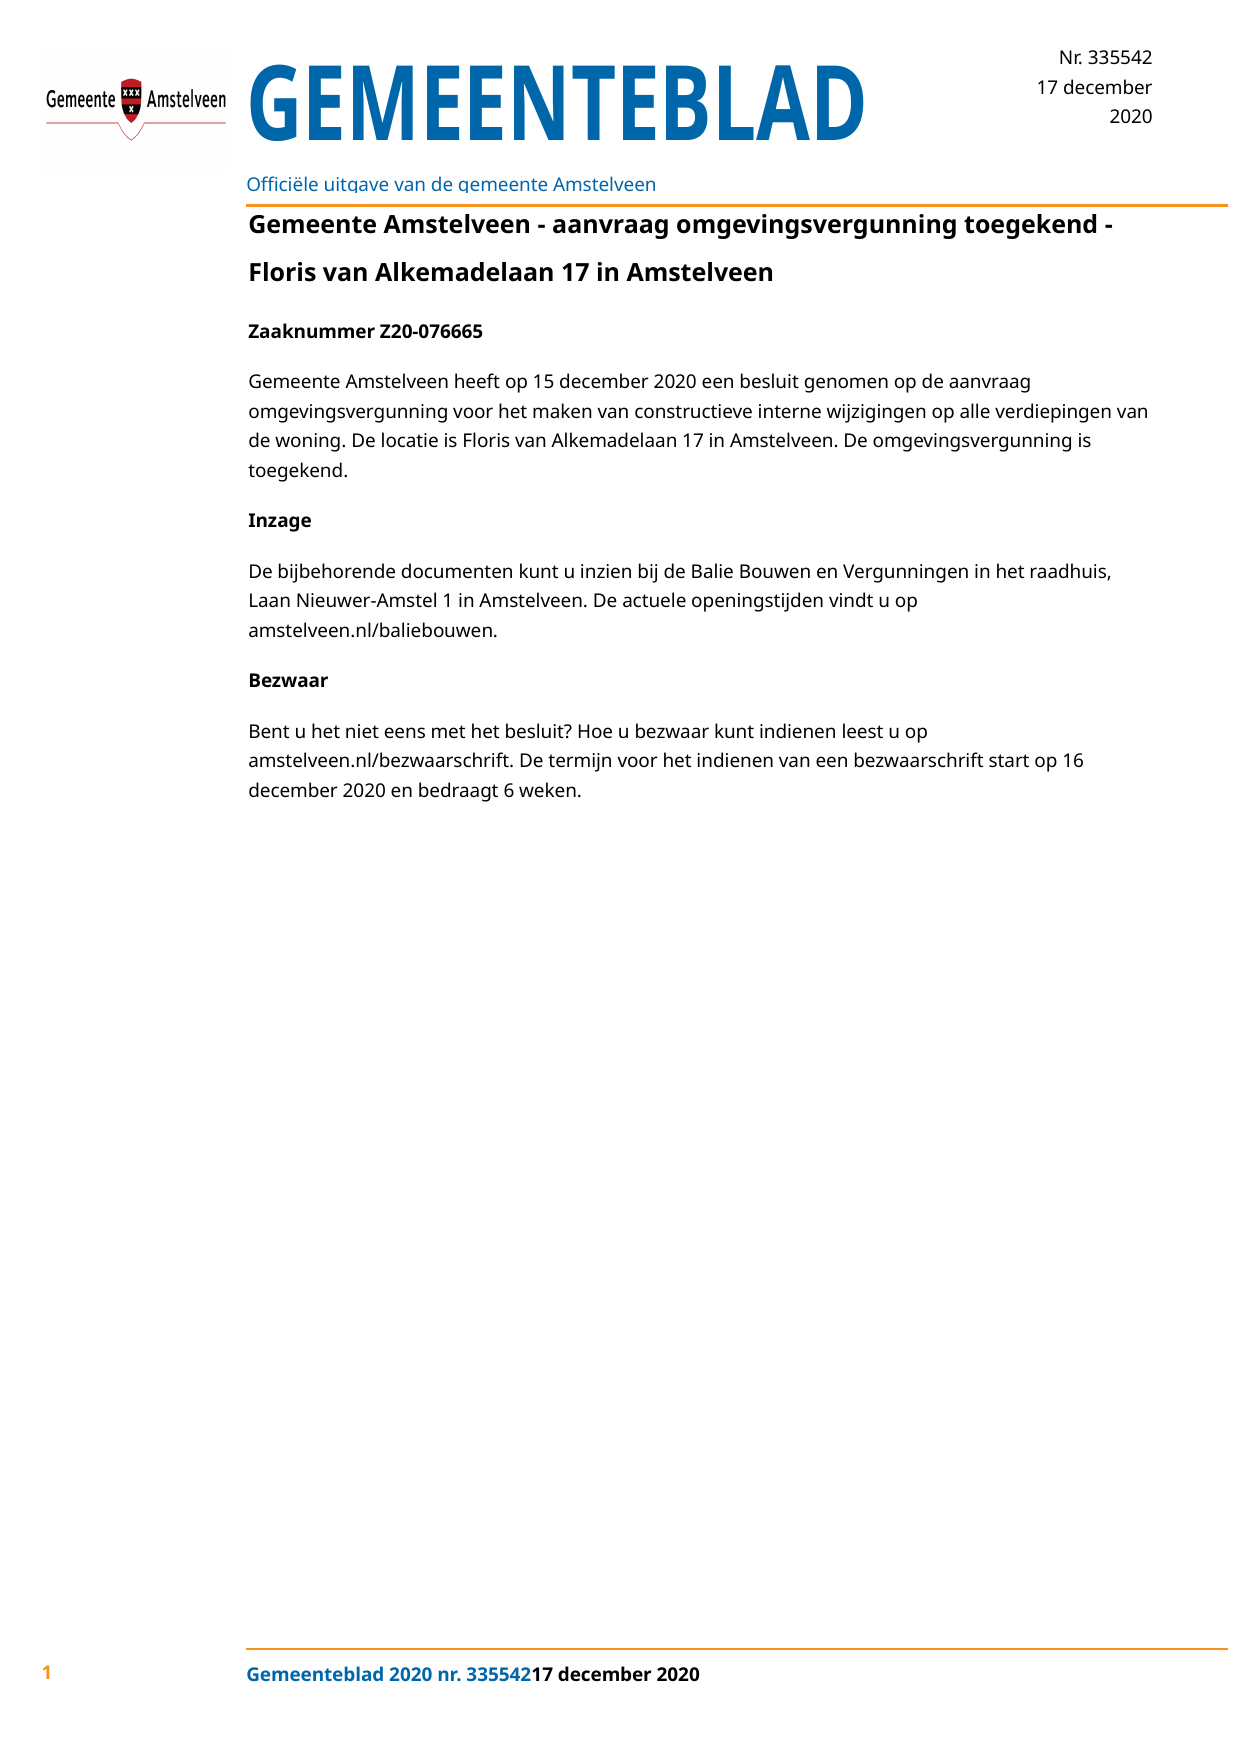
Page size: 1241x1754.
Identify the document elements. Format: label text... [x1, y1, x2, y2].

text Zaaknummer Z20-076665 [248, 318, 1152, 344]
text Bezwaar [248, 667, 1152, 693]
text Gemeente Amstelveen heeft op 15 december 2020 een besluit genomen op de aanvraag omgevingsvergunning voor het maken van constructieve interne wijzigingen op alle verdiepingen van de woning. De locatie is Floris van Alkemadelaan 17 in Amstelveen. De omgevingsvergunning is toegekend. [248, 368, 1152, 483]
text De bijbehorende documenten kunt u inzien bij de Balie Bouwen en Vergunningen in het raadhuis, Laan Nieuwer-Amstel 1 in Amstelveen. De actuele openingstijden vindt u op amstelveen.nl/baliebouwen. [248, 558, 1152, 643]
text Gemeente Amstelveen - aanvraag omgevingsvergunning toegekend - Floris van Alkemadelaan 17 in Amstelveen [248, 207, 1152, 288]
text Bent u het niet eens met het besluit? Hoe u bezwaar kunt indienen leest u op amstelveen.nl/bezwaarschrift. De termijn voor het indienen van een bezwaarschrift start op 16 december 2020 en bedraagt 6 weken. [248, 718, 1152, 803]
text Inzage [248, 507, 1152, 533]
picture [41, 47, 231, 172]
